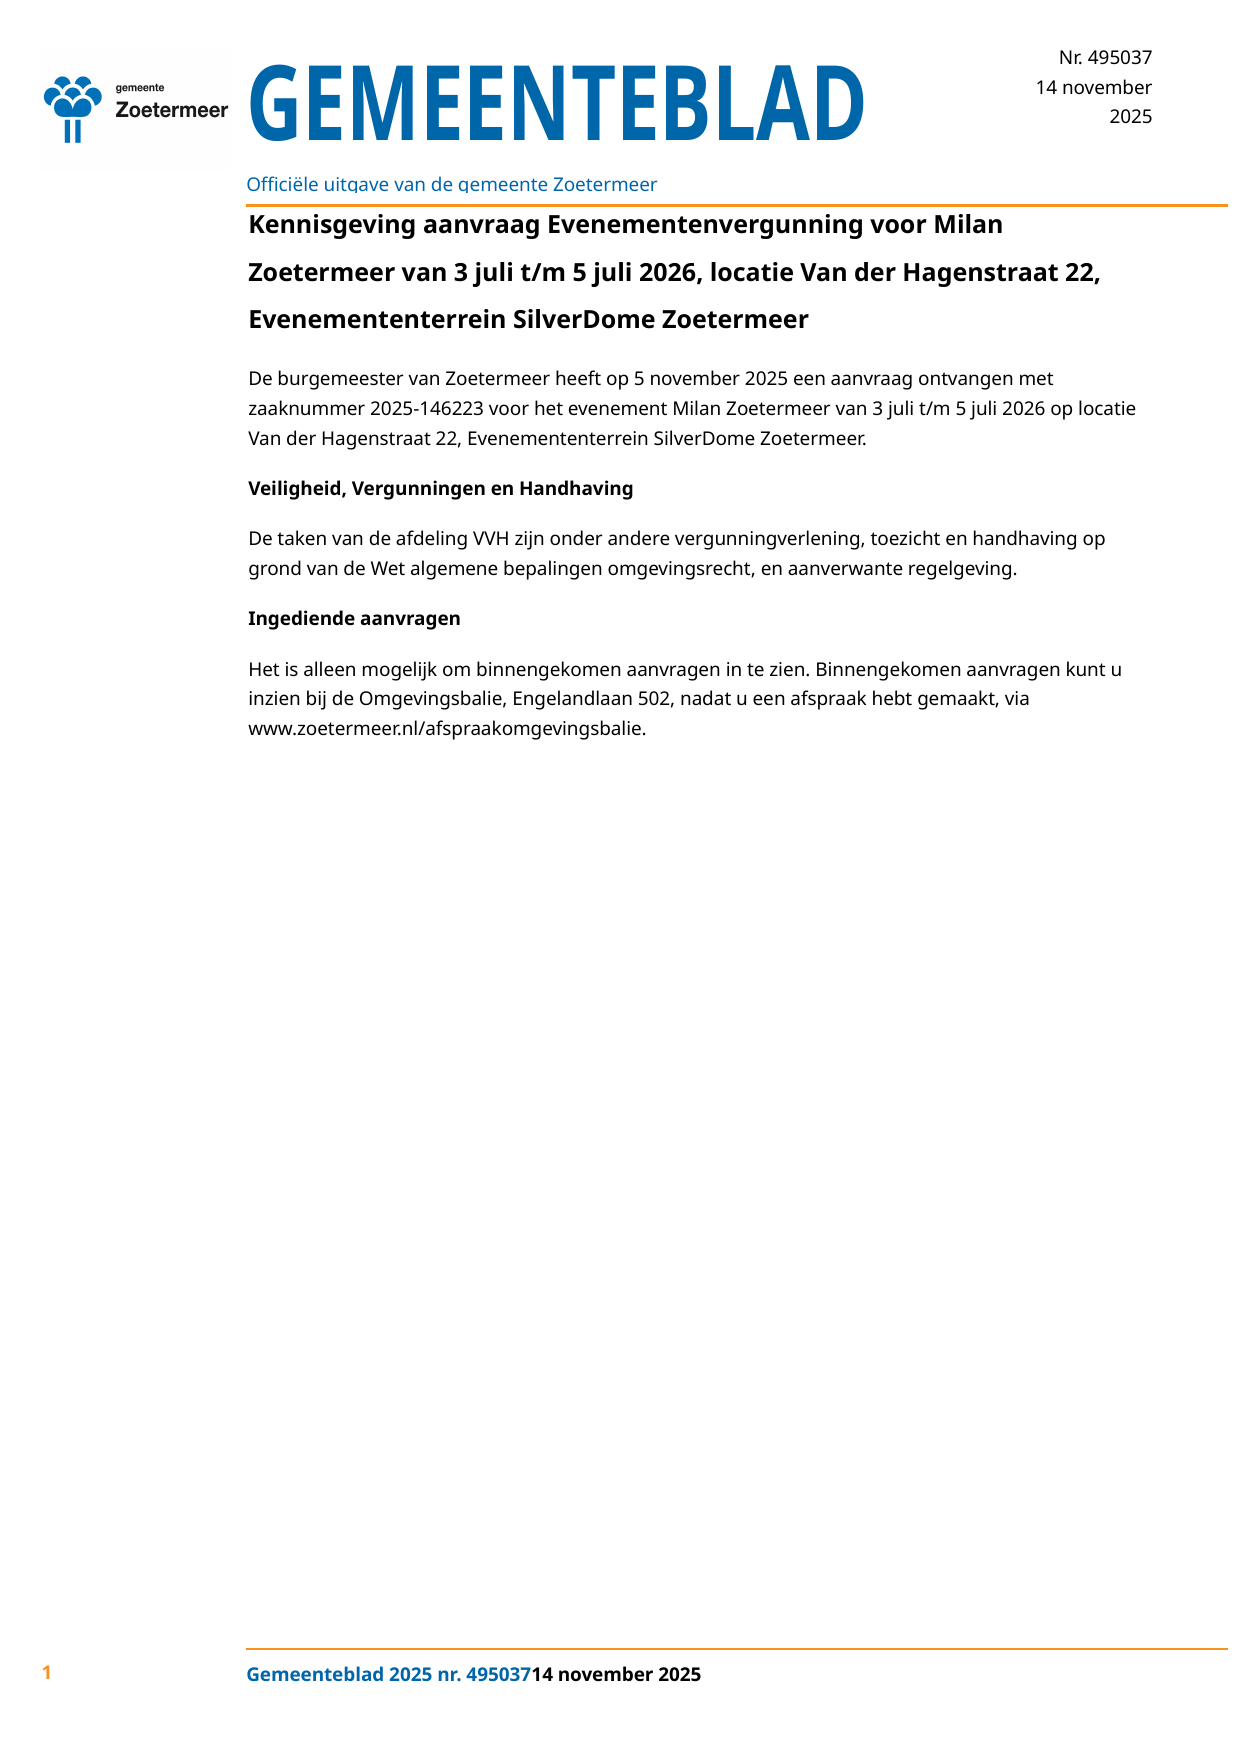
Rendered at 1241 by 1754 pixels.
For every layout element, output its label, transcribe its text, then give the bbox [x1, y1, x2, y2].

picture [41, 47, 231, 172]
text De burgemeester van Zoetermeer heeft op 5 november 2025 een aanvraag ontvangen met zaaknummer 2025-146223 voor het evenement Milan Zoetermeer van 3 juli t/m 5 juli 2026 op locatie Van der Hagenstraat 22, Evenemententerrein SilverDome Zoetermeer. [248, 366, 1152, 450]
text Kennisgeving aanvraag Evenementenvergunning voor Milan Zoetermeer van 3 juli t/m 5 juli 2026, locatie Van der Hagenstraat 22, Evenemententerrein SilverDome Zoetermeer [248, 207, 1152, 336]
text Ingediende aanvragen [248, 606, 1152, 631]
text Het is alleen mogelijk om binnengekomen aanvragen in te zien. Binnengekomen aanvragen kunt u inzien bij de Omgevingsbalie, Engelandlaan 502, nadat u een afspraak hebt gemaakt, via www.zoetermeer.nl/afspraakomgevingsbalie. [248, 656, 1152, 741]
text De taken van de afdeling VVH zijn onder andere vergunningverlening, toezicht en handhaving op grond van de Wet algemene bepalingen omgevingsrecht, en aanverwante regelgeving. [248, 526, 1152, 581]
text Veiligheid, Vergunningen en Handhaving [248, 475, 1152, 501]
